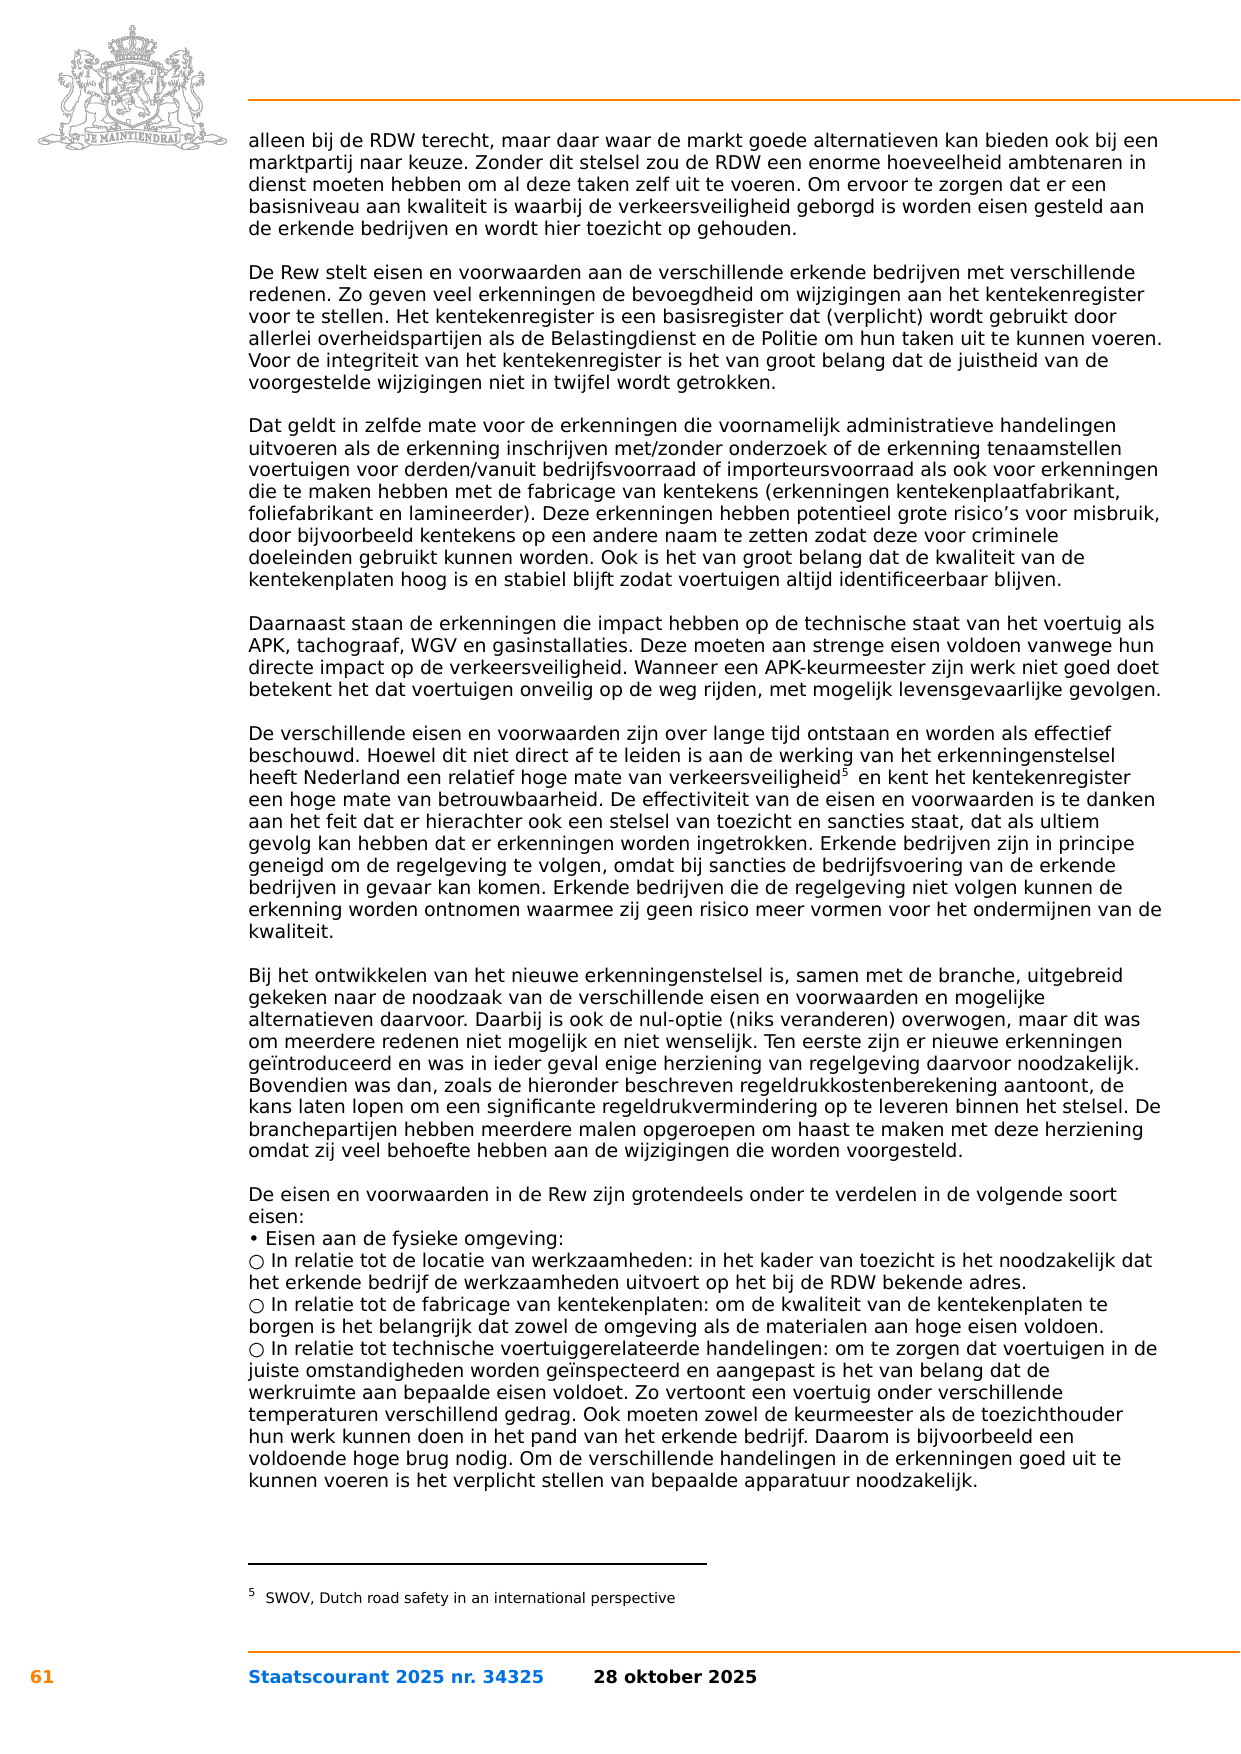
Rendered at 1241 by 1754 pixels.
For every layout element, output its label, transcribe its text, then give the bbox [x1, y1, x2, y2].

text De eisen en voorwaarden in de Rew zijn grotendeels onder te verdelen in de volgende soort eisen: [248, 1184, 1163, 1228]
text Dat geldt in zelfde mate voor de erkenningen die voornamelijk administratieve handelingen uitvoeren als de erkenning inschrijven met/zonder onderzoek of de erkenning tenaamstellen voertuigen voor derden/vanuit bedrijfsvoorraad of importeursvoorraad als ook voor erkenningen die te maken hebben met de fabricage van kentekens (erkenningen kentekenplaatfabrikant, foliefabrikant en lamineerder). Deze erkenningen hebben potentieel grote risico’s voor misbruik, door bijvoorbeeld kentekens op een andere naam te zetten zodat deze voor criminele doeleinden gebruikt kunnen worden. Ook is het van groot belang dat de kwaliteit van de kentekenplaten hoog is en stabiel blijft zodat voertuigen altijd identificeerbaar blijven. [248, 415, 1163, 591]
text De verschillende eisen en voorwaarden zijn over lange tijd ontstaan en worden als effectief beschouwd. Hoewel dit niet direct af te leiden is aan de werking van het erkenningenstelsel heeft Nederland een relatief hoge mate van verkeersveiligheid en kent het kentekenregister een hoge mate van betrouwbaarheid. De effectiviteit van de eisen en voorwaarden is te danken aan het feit dat er hierachter ook een stelsel van toezicht en sancties staat, dat als ultiem gevolg kan hebben dat er erkenningen worden ingetrokken. Erkende bedrijven zijn in principe geneigd om de regelgeving te volgen, omdat bij sancties de bedrijfsvoering van de erkende bedrijven in gevaar kan komen. Erkende bedrijven die de regelgeving niet volgen kunnen de erkenning worden ontnomen waarmee zij geen risico meer vormen voor het ondermijnen van de kwaliteit. [248, 723, 1163, 943]
picture [38, 25, 227, 150]
text Bij het ontwikkelen van het nieuwe erkenningenstelsel is, samen met de branche, uitgebreid gekeken naar de noodzaak van de verschillende eisen en voorwaarden en mogelijke alternatieven daarvoor. Daarbij is ook de nul-optie (niks veranderen) overwogen, maar dit was om meerdere redenen niet mogelijk en niet wenselijk. Ten eerste zijn er nieuwe erkenningen geïntroduceerd en was in ieder geval enige herziening van regelgeving daarvoor noodzakelijk. Bovendien was dan, zoals de hieronder beschreven regeldrukkostenberekening aantoont, de kans laten lopen om een significante regeldrukvermindering op te leveren binnen het stelsel. De branchepartijen hebben meerdere malen opgeroepen om haast te maken met deze herziening omdat zij veel behoefte hebben aan de wijzigingen die worden voorgesteld. [248, 964, 1163, 1162]
text De Rew stelt eisen en voorwaarden aan de verschillende erkende bedrijven met verschillende redenen. Zo geven veel erkenningen de bevoegdheid om wijzigingen aan het kentekenregister voor te stellen. Het kentekenregister is een basisregister dat (verplicht) wordt gebruikt door allerlei overheidspartijen als de Belastingdienst en de Politie om hun taken uit te kunnen voeren. Voor de integriteit van het kentekenregister is het van groot belang dat de juistheid van de voorgestelde wijzigingen niet in twijfel wordt getrokken. [248, 262, 1163, 393]
text • Eisen aan de fysieke omgeving: [248, 1228, 1163, 1250]
text ○ In relatie tot de locatie van werkzaamheden: in het kader van toezicht is het noodzakelijk dat het erkende bedrijf de werkzaamheden uitvoert op het bij de RDW bekende adres. [248, 1250, 1163, 1294]
text alleen bij de RDW terecht, maar daar waar de markt goede alternatieven kan bieden ook bij een marktpartij naar keuze. Zonder dit stelsel zou de RDW een enorme hoeveelheid ambtenaren in dienst moeten hebben om al deze taken zelf uit te voeren. Om ervoor te zorgen dat er een basisniveau aan kwaliteit is waarbij de verkeersveiligheid geborgd is worden eisen gesteld aan de erkende bedrijven en wordt hier toezicht op gehouden. [248, 130, 1163, 240]
text ○ In relatie tot technische voertuiggerelateerde handelingen: om te zorgen dat voertuigen in de juiste omstandigheden worden geïnspecteerd en aangepast is het van belang dat de werkruimte aan bepaalde eisen voldoet. Zo vertoont een voertuig onder verschillende temperaturen verschillend gedrag. Ook moeten zowel de keurmeester als de toezichthouder hun werk kunnen doen in het pand van het erkende bedrijf. Daarom is bijvoorbeeld een voldoende hoge brug nodig. Om de verschillende handelingen in de erkenningen goed uit te kunnen voeren is het verplicht stellen van bepaalde apparatuur noodzakelijk. [248, 1338, 1163, 1492]
text SWOV, Dutch road safety in an international perspective [248, 1586, 1163, 1608]
text Daarnaast staan de erkenningen die impact hebben op de technische staat van het voertuig als APK, tachograaf, WGV en gasinstallaties. Deze moeten aan strenge eisen voldoen vanwege hun directe impact op de verkeersveiligheid. Wanneer een APK-keurmeester zijn werk niet goed doet betekent het dat voertuigen onveilig op de weg rijden, met mogelijk levensgevaarlijke gevolgen. [248, 613, 1163, 701]
text ○ In relatie tot de fabricage van kentekenplaten: om de kwaliteit van de kentekenplaten te borgen is het belangrijk dat zowel de omgeving als de materialen aan hoge eisen voldoen. [248, 1294, 1163, 1338]
